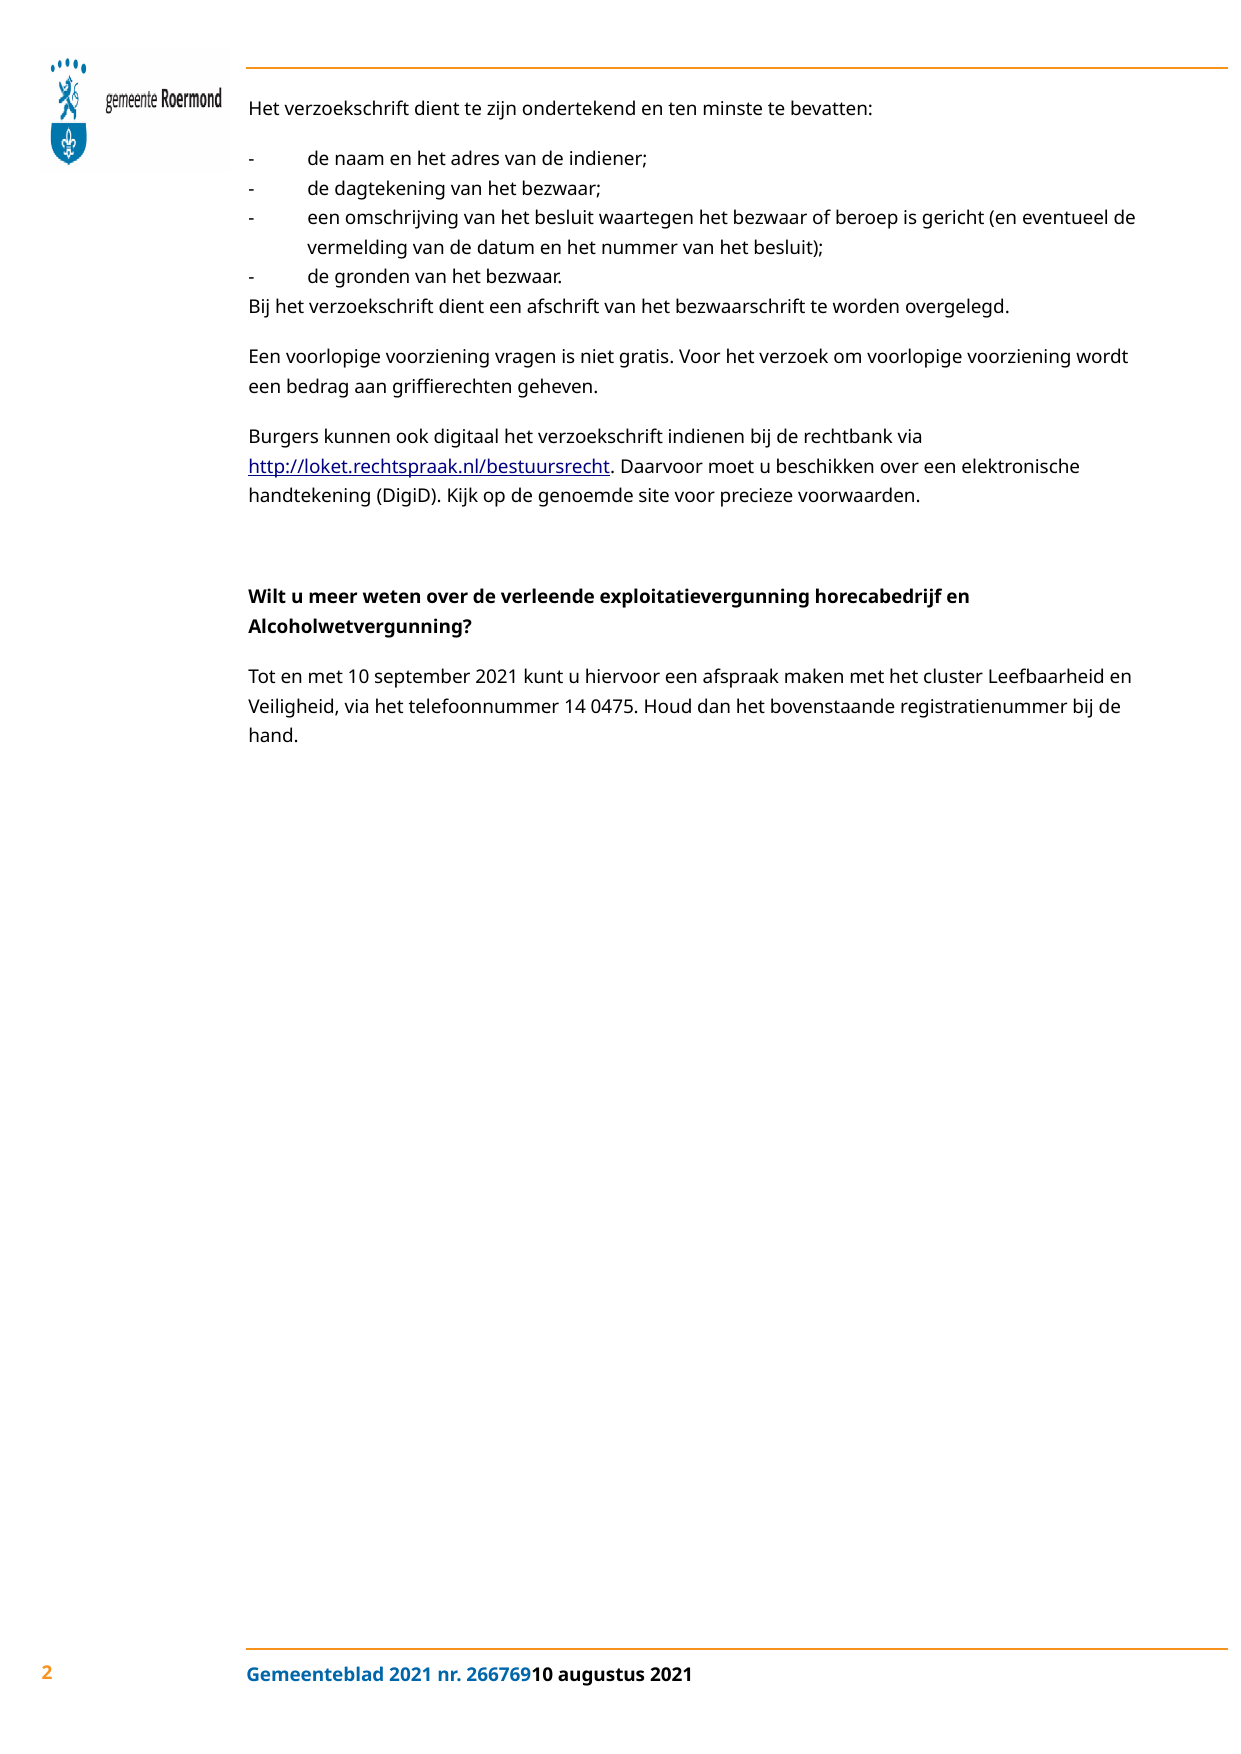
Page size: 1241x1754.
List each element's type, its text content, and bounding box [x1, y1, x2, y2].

text Tot en met 10 september 2021 kunt u hiervoor een afspraak maken met het cluster Leefbaarheid en Veiligheid, via het telefoonnummer 14 0475. Houd dan het bovenstaande registratienummer bij de hand. [248, 663, 1152, 748]
list de naam en het adres van de indiener; [248, 145, 1152, 171]
list de gronden van het bezwaar. [248, 263, 1152, 289]
text Wilt u meer weten over de verleende exploitatievergunning horecabedrijf en Alcoholwetvergunning? [248, 583, 1152, 639]
text Het verzoekschrift dient te zijn ondertekend en ten minste te bevatten: [248, 95, 1152, 121]
text Burgers kunnen ook digitaal het verzoekschrift indienen bij de rechtbank via http://loket.rechtspraak.nl/bestuursrecht. Daarvoor moet u beschikken over een elektronische handtekening (DigiD). Kijk op de genoemde site voor precieze voorwaarden. [248, 423, 1152, 508]
text Een voorlopige voorziening vragen is niet gratis. Voor het verzoek om voorlopige voorziening wordt een bedrag aan griffierechten geheven. [248, 343, 1152, 399]
text Bij het verzoekschrift dient een afschrift van het bezwaarschrift te worden overgelegd. [248, 293, 1152, 319]
list een omschrijving van het besluit waartegen het bezwaar of beroep is gericht (en eventueel de vermelding van de datum en het nummer van het besluit); [248, 204, 1152, 260]
picture [41, 47, 231, 172]
list de dagtekening van het bezwaar; [248, 175, 1152, 201]
